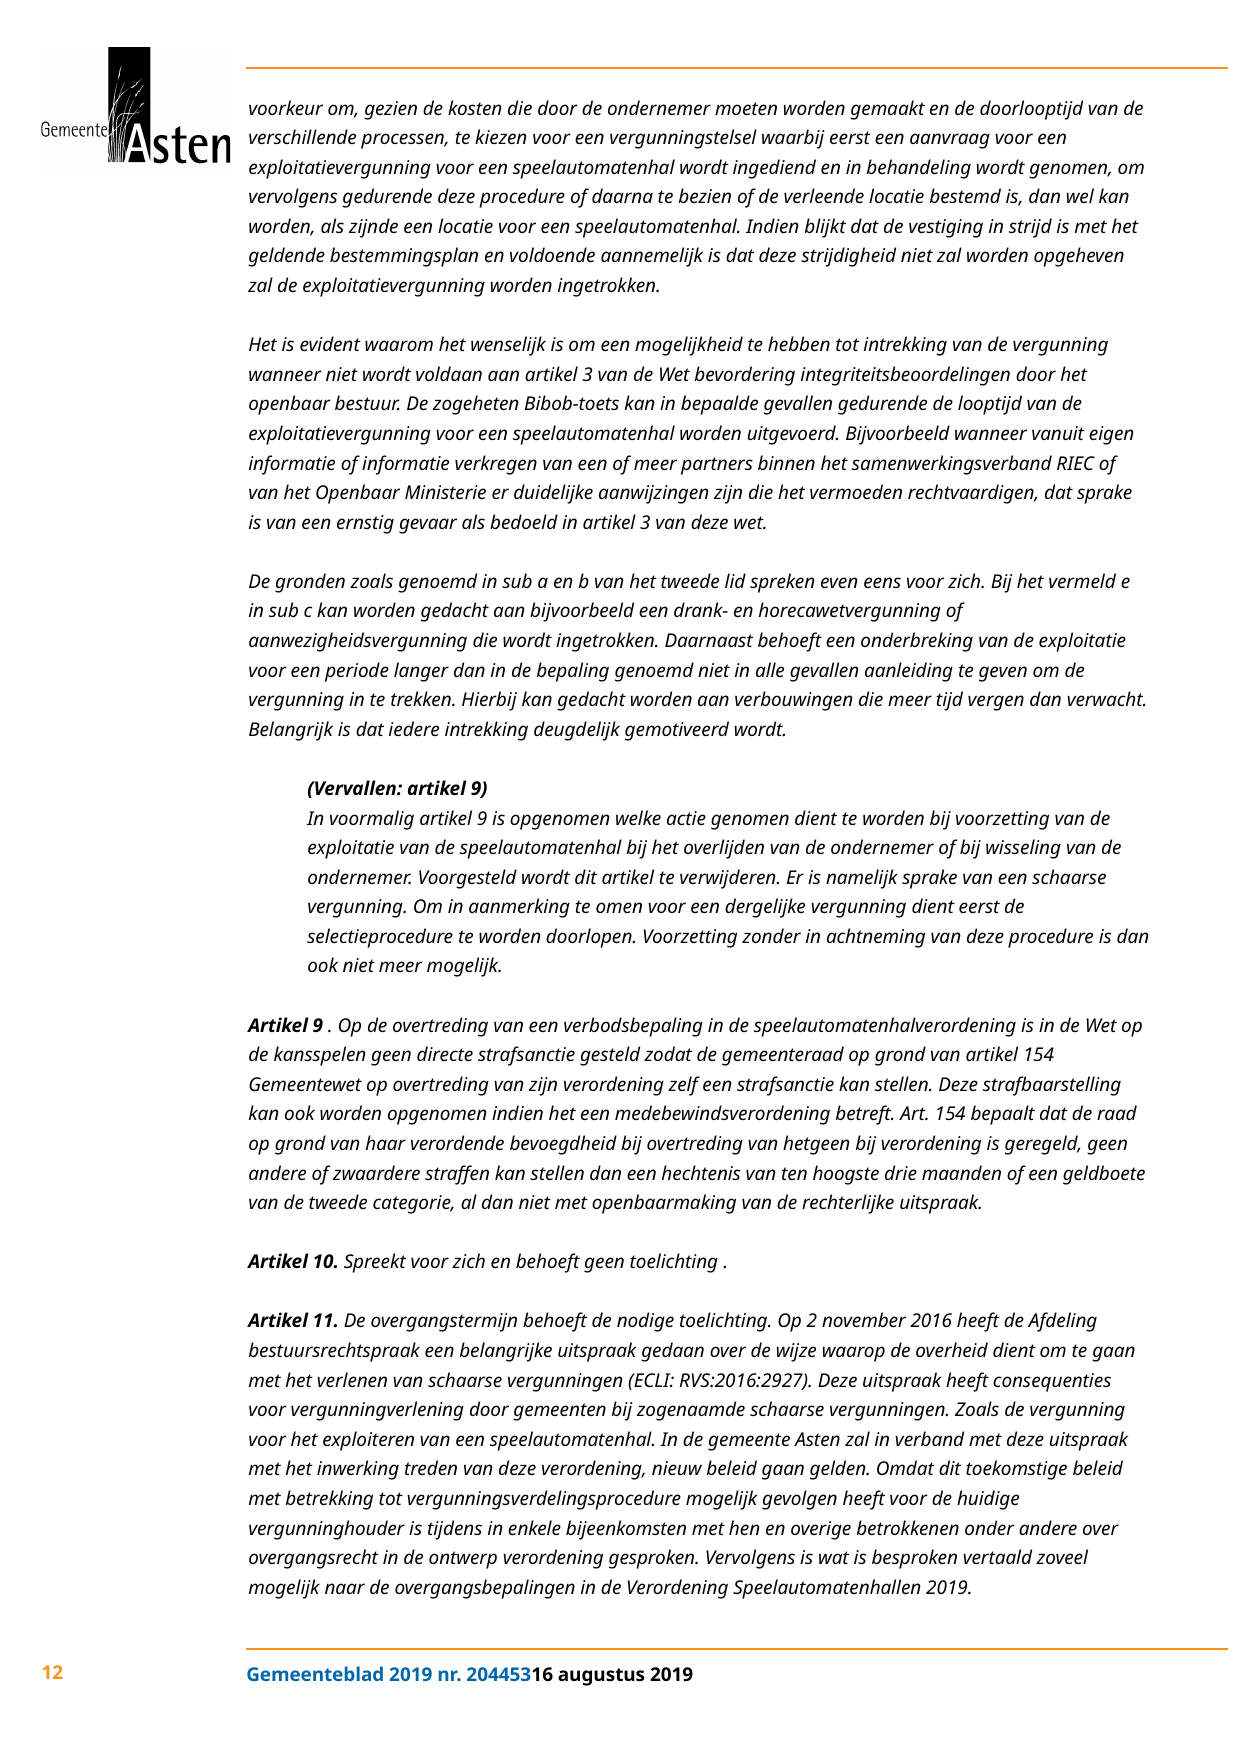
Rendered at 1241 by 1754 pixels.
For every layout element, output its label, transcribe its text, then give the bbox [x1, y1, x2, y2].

list In voormalig artikel 9 is opgenomen welke actie genomen dient te worden bij voorzetting van de exploitatie van de speelautomatenhal bij het overlijden van de ondernemer of bij wisseling van de ondernemer. Voorgesteld wordt dit artikel te verwijderen. Er is namelijk sprake van een schaarse vergunning. Om in aanmerking te omen voor een dergelijke vergunning dient eerst de selectieprocedure te worden doorlopen. Voorzetting zonder in achtneming van deze procedure is dan ook niet meer mogelijk. [248, 805, 1152, 978]
list (Vervallen: artikel 9) [248, 775, 1152, 801]
text Artikel 10. Spreekt voor zich en behoeft geen toelichting . [248, 1248, 1152, 1274]
picture [41, 47, 231, 172]
text De gronden zoals genoemd in sub a en b van het tweede lid spreken even eens voor zich. Bij het vermeld e in sub c kan worden gedacht aan bijvoorbeeld een drank- en horecawetvergunning of aanwezigheidsvergunning die wordt ingetrokken. Daarnaast behoeft een onderbreking van de exploitatie voor een periode langer dan in de bepaling genoemd niet in alle gevallen aanleiding te geven om de vergunning in te trekken. Hierbij kan gedacht worden aan verbouwingen die meer tijd vergen dan verwacht. Belangrijk is dat iedere intrekking deugdelijk gemotiveerd wordt. [248, 568, 1152, 742]
text Artikel 9 . Op de overtreding van een verbodsbepaling in de speelautomatenhalverordening is in de Wet op de kansspelen geen directe strafsanctie gesteld zodat de gemeenteraad op grond van artikel 154 Gemeentewet op overtreding van zijn verordening zelf een strafsanctie kan stellen. Deze strafbaarstelling kan ook worden opgenomen indien het een medebewindsverordening betreft. Art. 154 bepaalt dat de raad op grond van haar verordende bevoegdheid bij overtreding van hetgeen bij verordening is geregeld, geen andere of zwaardere straffen kan stellen dan een hechtenis van ten hoogste drie maanden of een geldboete van de tweede categorie, al dan niet met openbaarmaking van de rechterlijke uitspraak. [248, 1012, 1152, 1215]
text Het is evident waarom het wenselijk is om een mogelijkheid te hebben tot intrekking van de vergunning wanneer niet wordt voldaan aan artikel 3 van de Wet bevordering integriteitsbeoordelingen door het openbaar bestuur. De zogeheten Bibob-toets kan in bepaalde gevallen gedurende de looptijd van de exploitatievergunning voor een speelautomatenhal worden uitgevoerd. Bijvoorbeeld wanneer vanuit eigen informatie of informatie verkregen van een of meer partners binnen het samenwerkingsverband RIEC of van het Openbaar Ministerie er duidelijke aanwijzingen zijn die het vermoeden rechtvaardigen, dat sprake is van een ernstig gevaar als bedoeld in artikel 3 van deze wet. [248, 331, 1152, 535]
text Artikel 11. De overgangstermijn behoeft de nodige toelichting. Op 2 november 2016 heeft de Afdeling bestuursrechtspraak een belangrijke uitspraak gedaan over de wijze waarop de overheid dient om te gaan met het verlenen van schaarse vergunningen (ECLI: RVS:2016:2927). Deze uitspraak heeft consequenties voor vergunningverlening door gemeenten bij zogenaamde schaarse vergunningen. Zoals de vergunning voor het exploiteren van een speelautomatenhal. In de gemeente Asten zal in verband met deze uitspraak met het inwerking treden van deze verordening, nieuw beleid gaan gelden. Omdat dit toekomstige beleid met betrekking tot vergunningsverdelingsprocedure mogelijk gevolgen heeft voor de huidige vergunninghouder is tijdens in enkele bijeenkomsten met hen en overige betrokkenen onder andere over overgangsrecht in de ontwerp verordening gesproken. Vervolgens is wat is besproken vertaald zoveel mogelijk naar de overgangsbepalingen in de Verordening Speelautomatenhallen 2019. [248, 1308, 1152, 1600]
text voorkeur om, gezien de kosten die door de ondernemer moeten worden gemaakt en de doorlooptijd van de verschillende processen, te kiezen voor een vergunningstelsel waarbij eerst een aanvraag voor een exploitatievergunning voor een speelautomatenhal wordt ingediend en in behandeling wordt genomen, om vervolgens gedurende deze procedure of daarna te bezien of de verleende locatie bestemd is, dan wel kan worden, als zijnde een locatie voor een speelautomatenhal. Indien blijkt dat de vestiging in strijd is met het geldende bestemmingsplan en voldoende aannemelijk is dat deze strijdigheid niet zal worden opgeheven zal de exploitatievergunning worden ingetrokken. [248, 95, 1152, 298]
